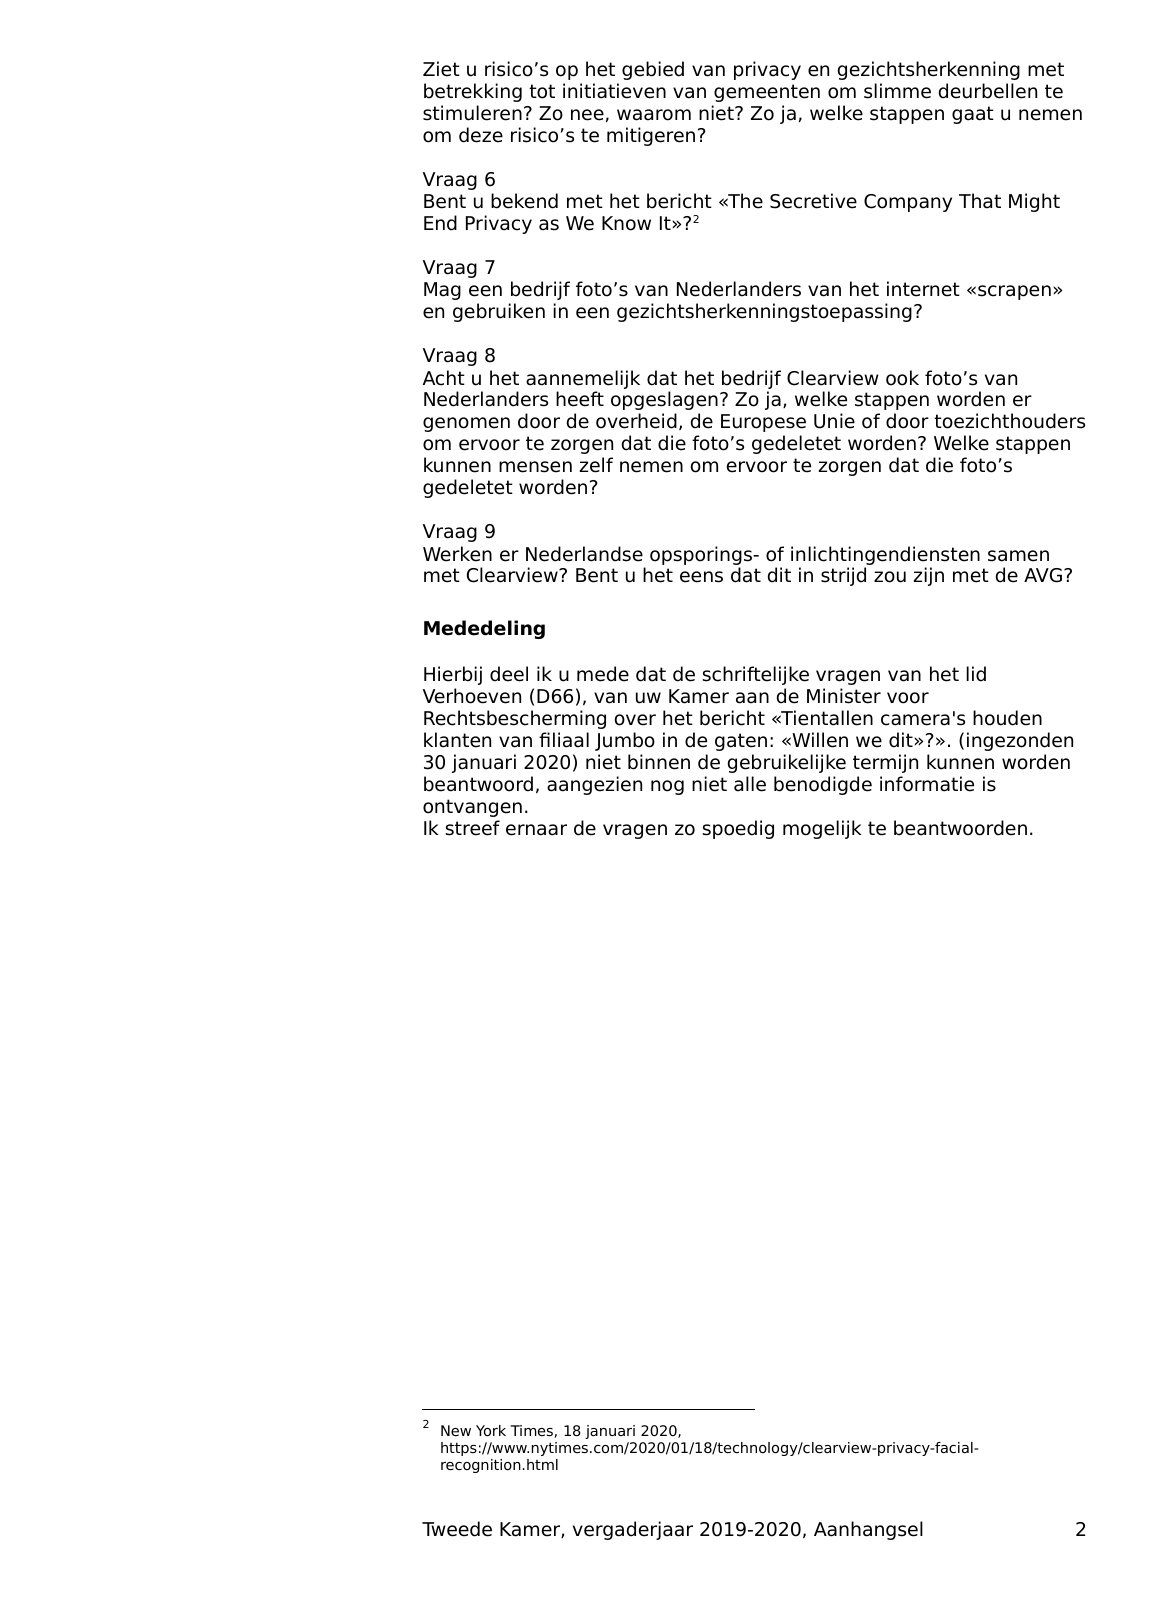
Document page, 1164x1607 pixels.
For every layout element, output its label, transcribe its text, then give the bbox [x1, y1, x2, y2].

text Acht u het aannemelijk dat het bedrijf Clearview ook foto’s van Nederlanders heeft opgeslagen? Zo ja, welke stappen worden er genomen door de overheid, de Europese Unie of door toezichthouders om ervoor te zorgen dat die foto’s gedeletet worden? Welke stappen kunnen mensen zelf nemen om ervoor te zorgen dat die foto’s gedeletet worden? [422, 367, 1087, 499]
text Werken er Nederlandse opsporings- of inlichtingendiensten samen met Clearview? Bent u het eens dat dit in strijd zou zijn met de AVG? [422, 543, 1087, 587]
text New York Times, 18 januari 2020, https://www.nytimes.com/2020/01/18/technology/clearview-privacy-facial-recognition.html [422, 1418, 1087, 1474]
text Bent u bekend met het bericht «The Secretive Company That Might End Privacy as We Know It»? [422, 191, 1087, 235]
text Vraag 8 [422, 345, 1087, 367]
text Ik streef ernaar de vragen zo spoedig mogelijk te beantwoorden. [422, 818, 1087, 840]
text Vraag 9 [422, 521, 1087, 543]
text Vraag 6 [422, 169, 1087, 191]
text Mag een bedrijf foto’s van Nederlanders van het internet «scrapen» en gebruiken in een gezichtsherkenningstoepassing? [422, 279, 1087, 323]
text Ziet u risico’s op het gebied van privacy en gezichtsherkenning met betrekking tot initiatieven van gemeenten om slimme deurbellen te stimuleren? Zo nee, waarom niet? Zo ja, welke stappen gaat u nemen om deze risico’s te mitigeren? [422, 59, 1087, 147]
text Vraag 7 [422, 257, 1087, 279]
subtitle Mededeling [422, 617, 1087, 639]
text Hierbij deel ik u mede dat de schriftelijke vragen van het lid Verhoeven (D66), van uw Kamer aan de Minister voor Rechtsbescherming over het bericht «Tientallen camera's houden klanten van filiaal Jumbo in de gaten: «Willen we dit»?». (ingezonden 30 januari 2020) niet binnen de gebruikelijke termijn kunnen worden beantwoord, aangezien nog niet alle benodigde informatie is ontvangen. [422, 664, 1087, 818]
